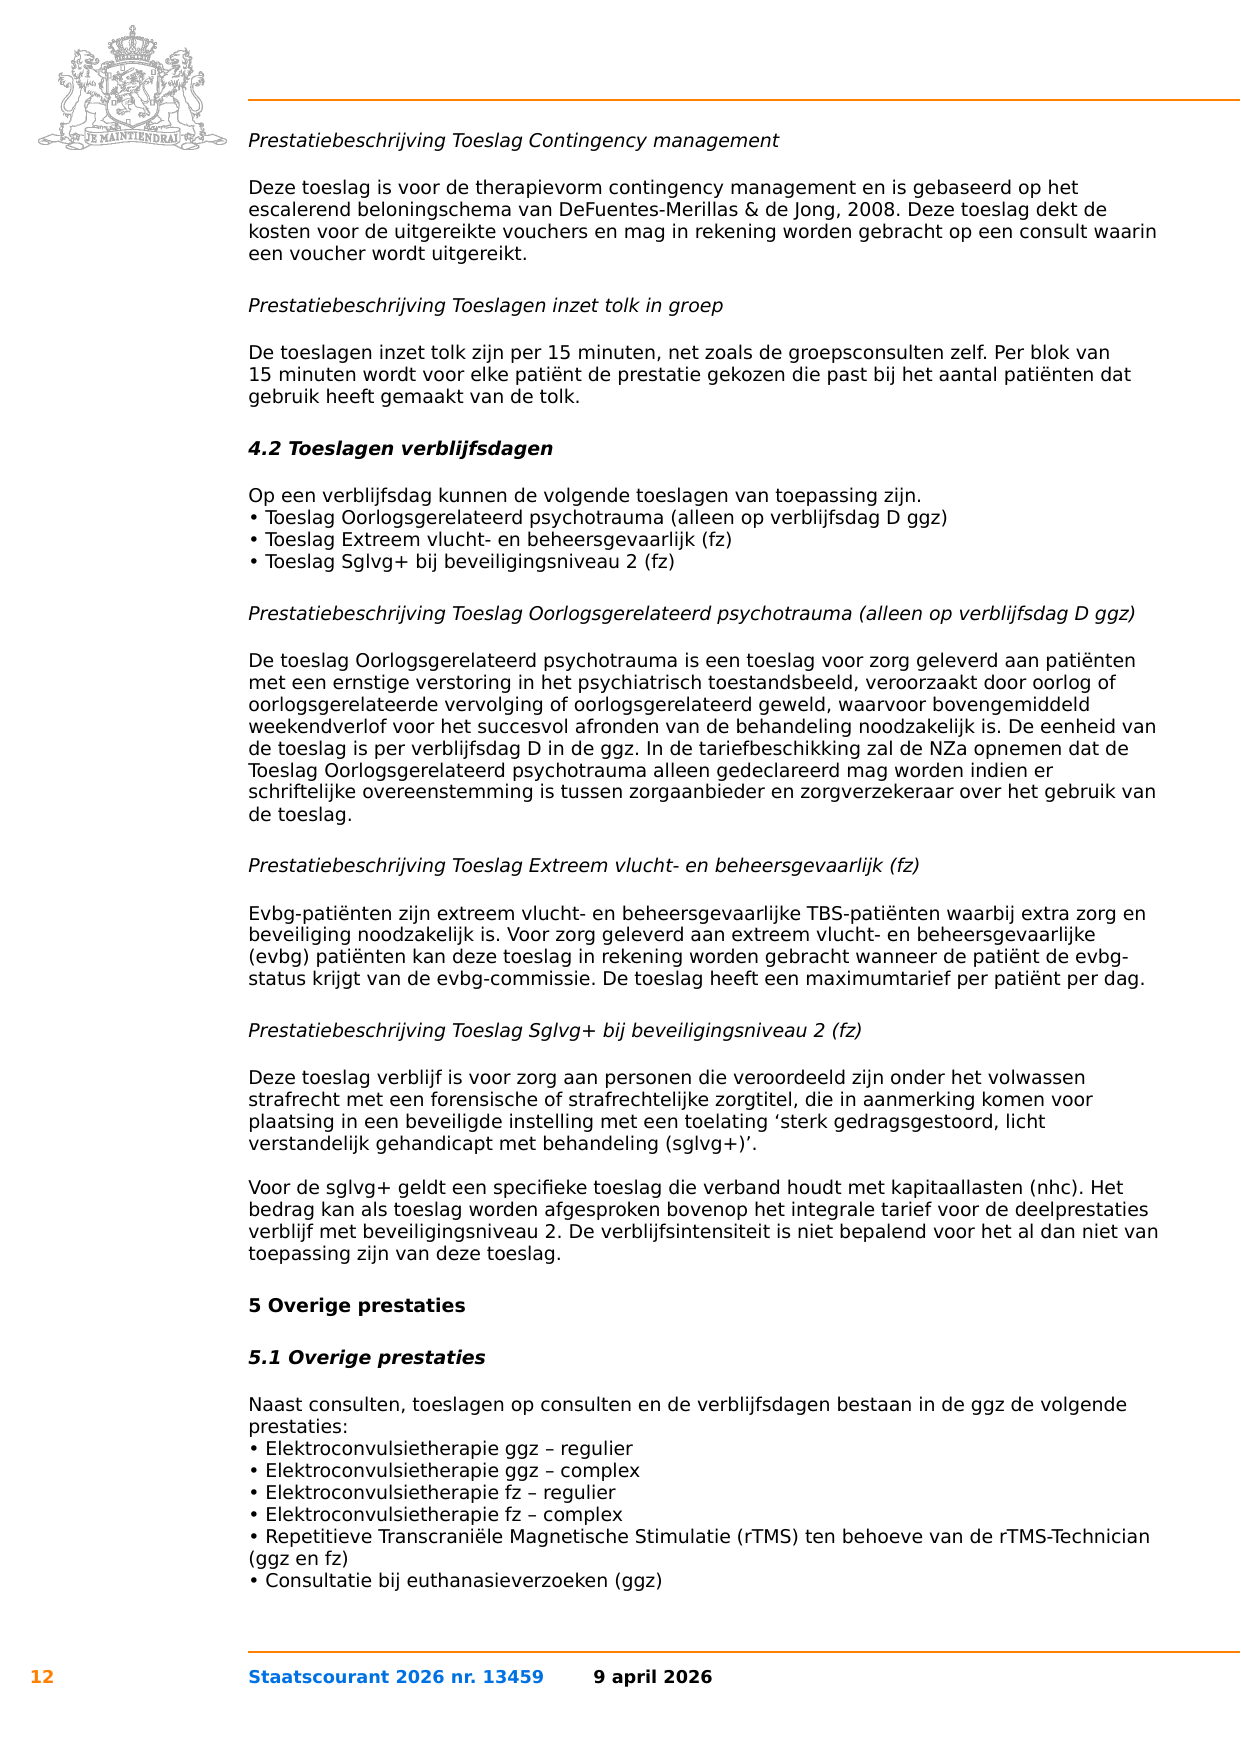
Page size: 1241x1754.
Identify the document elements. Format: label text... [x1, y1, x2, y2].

text Voor de sglvg+ geldt een specifieke toeslag die verband houdt met kapitaallasten (nhc). Het bedrag kan als toeslag worden afgesproken bovenop het integrale tarief voor de deelprestaties verblijf met beveiligingsniveau 2. De verblijfsintensiteit is niet bepalend voor het al dan niet van toepassing zijn van deze toeslag. [248, 1177, 1163, 1265]
text • Toeslag Sglvg+ bij beveiligingsniveau 2 (fz) [248, 551, 1163, 573]
text • Elektroconvulsietherapie ggz – regulier [248, 1438, 1163, 1460]
text • Elektroconvulsietherapie fz – regulier [248, 1482, 1163, 1504]
text • Toeslag Oorlogsgerelateerd psychotrauma (alleen op verblijfsdag D ggz) [248, 507, 1163, 529]
text Deze toeslag verblijf is voor zorg aan personen die veroordeeld zijn onder het volwassen strafrecht met een forensische of strafrechtelijke zorgtitel, die in aanmerking komen voor plaatsing in een beveiligde instelling met een toelating ‘sterk gedragsgestoord, licht verstandelijk gehandicapt met behandeling (sglvg+)’. [248, 1067, 1163, 1155]
text Evbg-patiënten zijn extreem vlucht- en beheersgevaarlijke TBS-patiënten waarbij extra zorg en beveiliging noodzakelijk is. Voor zorg geleverd aan extreem vlucht- en beheersgevaarlijke (evbg) patiënten kan deze toeslag in rekening worden gebracht wanneer de patiënt de evbg-status krijgt van de evbg-commissie. De toeslag heeft een maximumtarief per patiënt per dag. [248, 902, 1163, 990]
text • Elektroconvulsietherapie fz – complex [248, 1504, 1163, 1526]
subtitle 4.2 Toeslagen verblijfsdagen [248, 438, 1163, 460]
text • Elektroconvulsietherapie ggz – complex [248, 1460, 1163, 1482]
text • Consultatie bij euthanasieverzoeken (ggz) [248, 1570, 1163, 1592]
text Naast consulten, toeslagen op consulten en de verblijfsdagen bestaan in de ggz de volgende prestaties: [248, 1394, 1163, 1438]
text Op een verblijfsdag kunnen de volgende toeslagen van toepassing zijn. [248, 485, 1163, 507]
picture [38, 25, 227, 150]
subtitle 5.1 Overige prestaties [248, 1347, 1163, 1369]
subtitle Prestatiebeschrijving Toeslagen inzet tolk in groep [248, 295, 1163, 317]
text • Repetitieve Transcraniële Magnetische Stimulatie (rTMS) ten behoeve van de rTMS-Technician (ggz en fz) [248, 1526, 1163, 1570]
text De toeslagen inzet tolk zijn per 15 minuten, net zoals de groepsconsulten zelf. Per blok van 15 minuten wordt voor elke patiënt de prestatie gekozen die past bij het aantal patiënten dat gebruik heeft gemaakt van de tolk. [248, 342, 1163, 408]
text • Toeslag Extreem vlucht- en beheersgevaarlijk (fz) [248, 529, 1163, 551]
subtitle Prestatiebeschrijving Toeslag Contingency management [248, 130, 1163, 152]
text De toeslag Oorlogsgerelateerd psychotrauma is een toeslag voor zorg geleverd aan patiënten met een ernstige verstoring in het psychiatrisch toestandsbeeld, veroorzaakt door oorlog of oorlogsgerelateerde vervolging of oorlogsgerelateerd geweld, waarvoor bovengemiddeld weekendverlof voor het succesvol afronden van de behandeling noodzakelijk is. De eenheid van de toeslag is per verblijfsdag D in de ggz. In de tariefbeschikking zal de NZa opnemen dat de Toeslag Oorlogsgerelateerd psychotrauma alleen gedeclareerd mag worden indien er schriftelijke overeenstemming is tussen zorgaanbieder en zorgverzekeraar over het gebruik van de toeslag. [248, 649, 1163, 825]
subtitle 5 Overige prestaties [248, 1295, 1163, 1317]
text Deze toeslag is voor de therapievorm contingency management en is gebaseerd op het escalerend beloningschema van DeFuentes-Merillas & de Jong, 2008. Deze toeslag dekt de kosten voor de uitgereikte vouchers en mag in rekening worden gebracht op een consult waarin een voucher wordt uitgereikt. [248, 177, 1163, 265]
subtitle Prestatiebeschrijving Toeslag Oorlogsgerelateerd psychotrauma (alleen op verblijfsdag D ggz) [248, 603, 1163, 624]
subtitle Prestatiebeschrijving Toeslag Extreem vlucht- en beheersgevaarlijk (fz) [248, 855, 1163, 877]
subtitle Prestatiebeschrijving Toeslag Sglvg+ bij beveiligingsniveau 2 (fz) [248, 1020, 1163, 1042]
